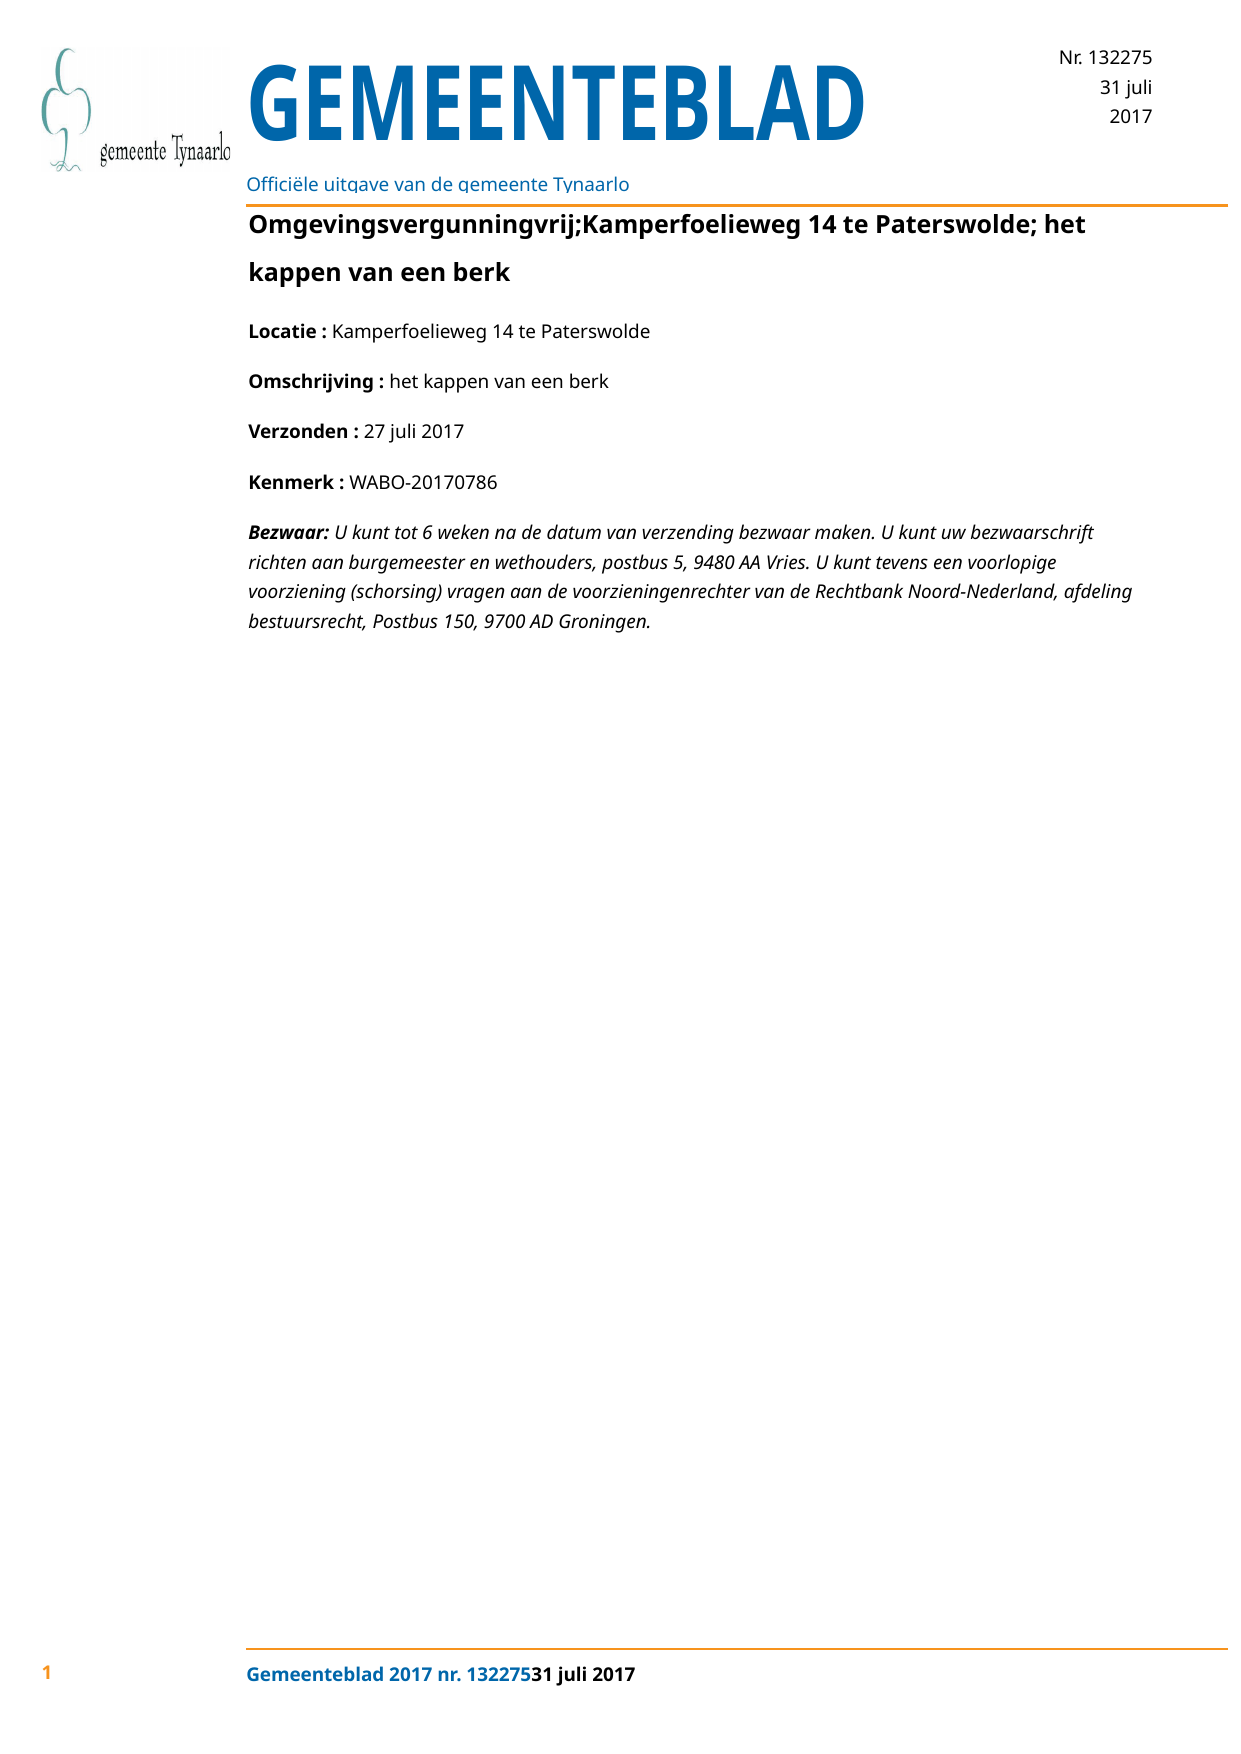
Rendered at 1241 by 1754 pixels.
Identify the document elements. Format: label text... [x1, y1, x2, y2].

text Omgevingsvergunningvrij;Kamperfoelieweg 14 te Paterswolde; het kappen van een berk [248, 207, 1152, 288]
text Verzonden : 27 juli 2017 [248, 419, 1152, 444]
text Bezwaar: U kunt tot 6 weken na de datum van verzending bezwaar maken. U kunt uw bezwaarschrift richten aan burgemeester en wethouders, postbus 5, 9480 AA Vries. U kunt tevens een voorlopige voorziening (schorsing) vragen aan de voorzieningenrechter van de Rechtbank Noord-Nederland, afdeling bestuursrecht, Postbus 150, 9700 AD Groningen. [248, 519, 1152, 634]
picture [41, 47, 231, 172]
text Locatie : Kamperfoelieweg 14 te Paterswolde [248, 318, 1152, 344]
text Kenmerk : WABO-20170786 [248, 469, 1152, 495]
text Omschrijving : het kappen van een berk [248, 368, 1152, 394]
